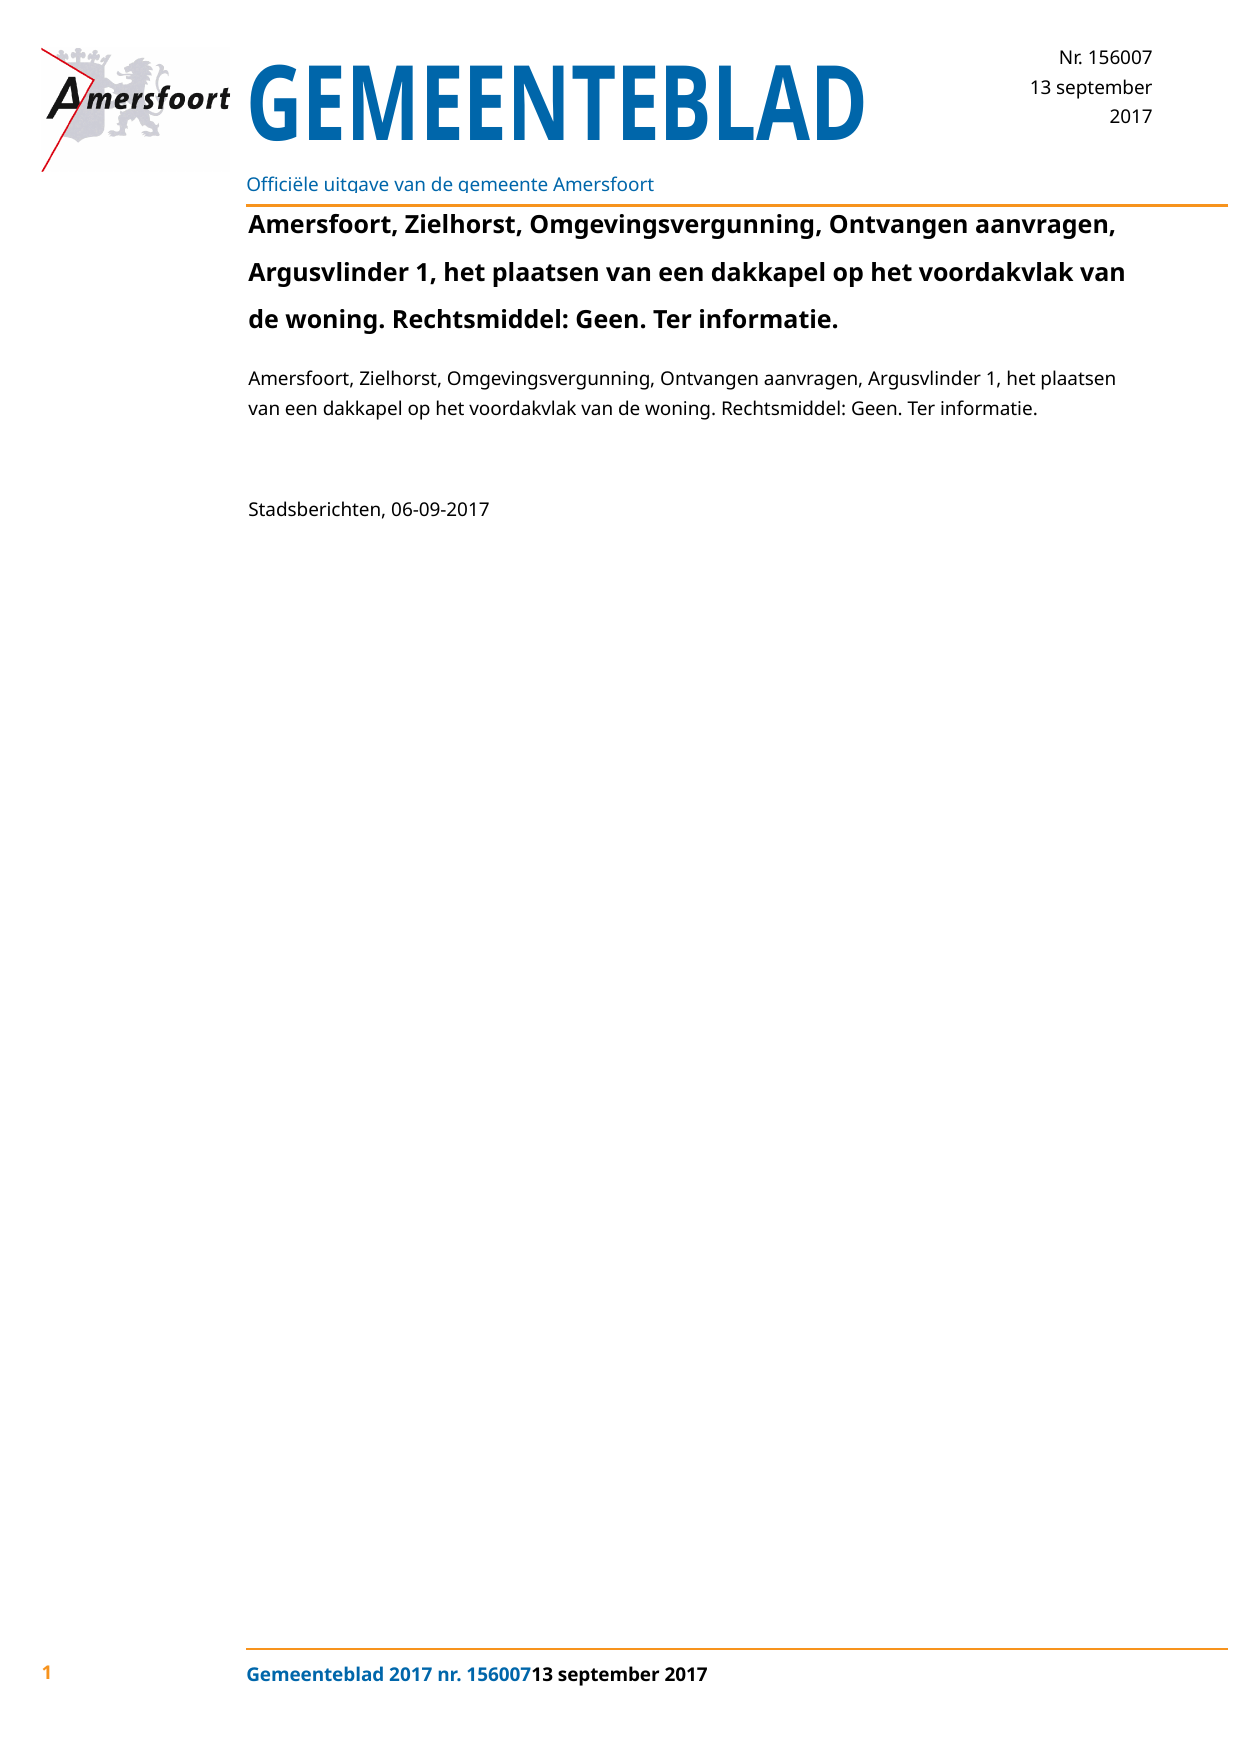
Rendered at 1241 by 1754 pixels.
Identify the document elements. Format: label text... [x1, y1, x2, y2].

text Stadsberichten, 06-09-2017 [248, 496, 1152, 522]
text Amersfoort, Zielhorst, Omgevingsvergunning, Ontvangen aanvragen, Argusvlinder 1, het plaatsen van een dakkapel op het voordakvlak van de woning. Rechtsmiddel: Geen. Ter informatie. [248, 207, 1152, 336]
text Amersfoort, Zielhorst, Omgevingsvergunning, Ontvangen aanvragen, Argusvlinder 1, het plaatsen van een dakkapel op het voordakvlak van de woning. Rechtsmiddel: Geen. Ter informatie. [248, 366, 1152, 421]
picture [41, 47, 231, 172]
